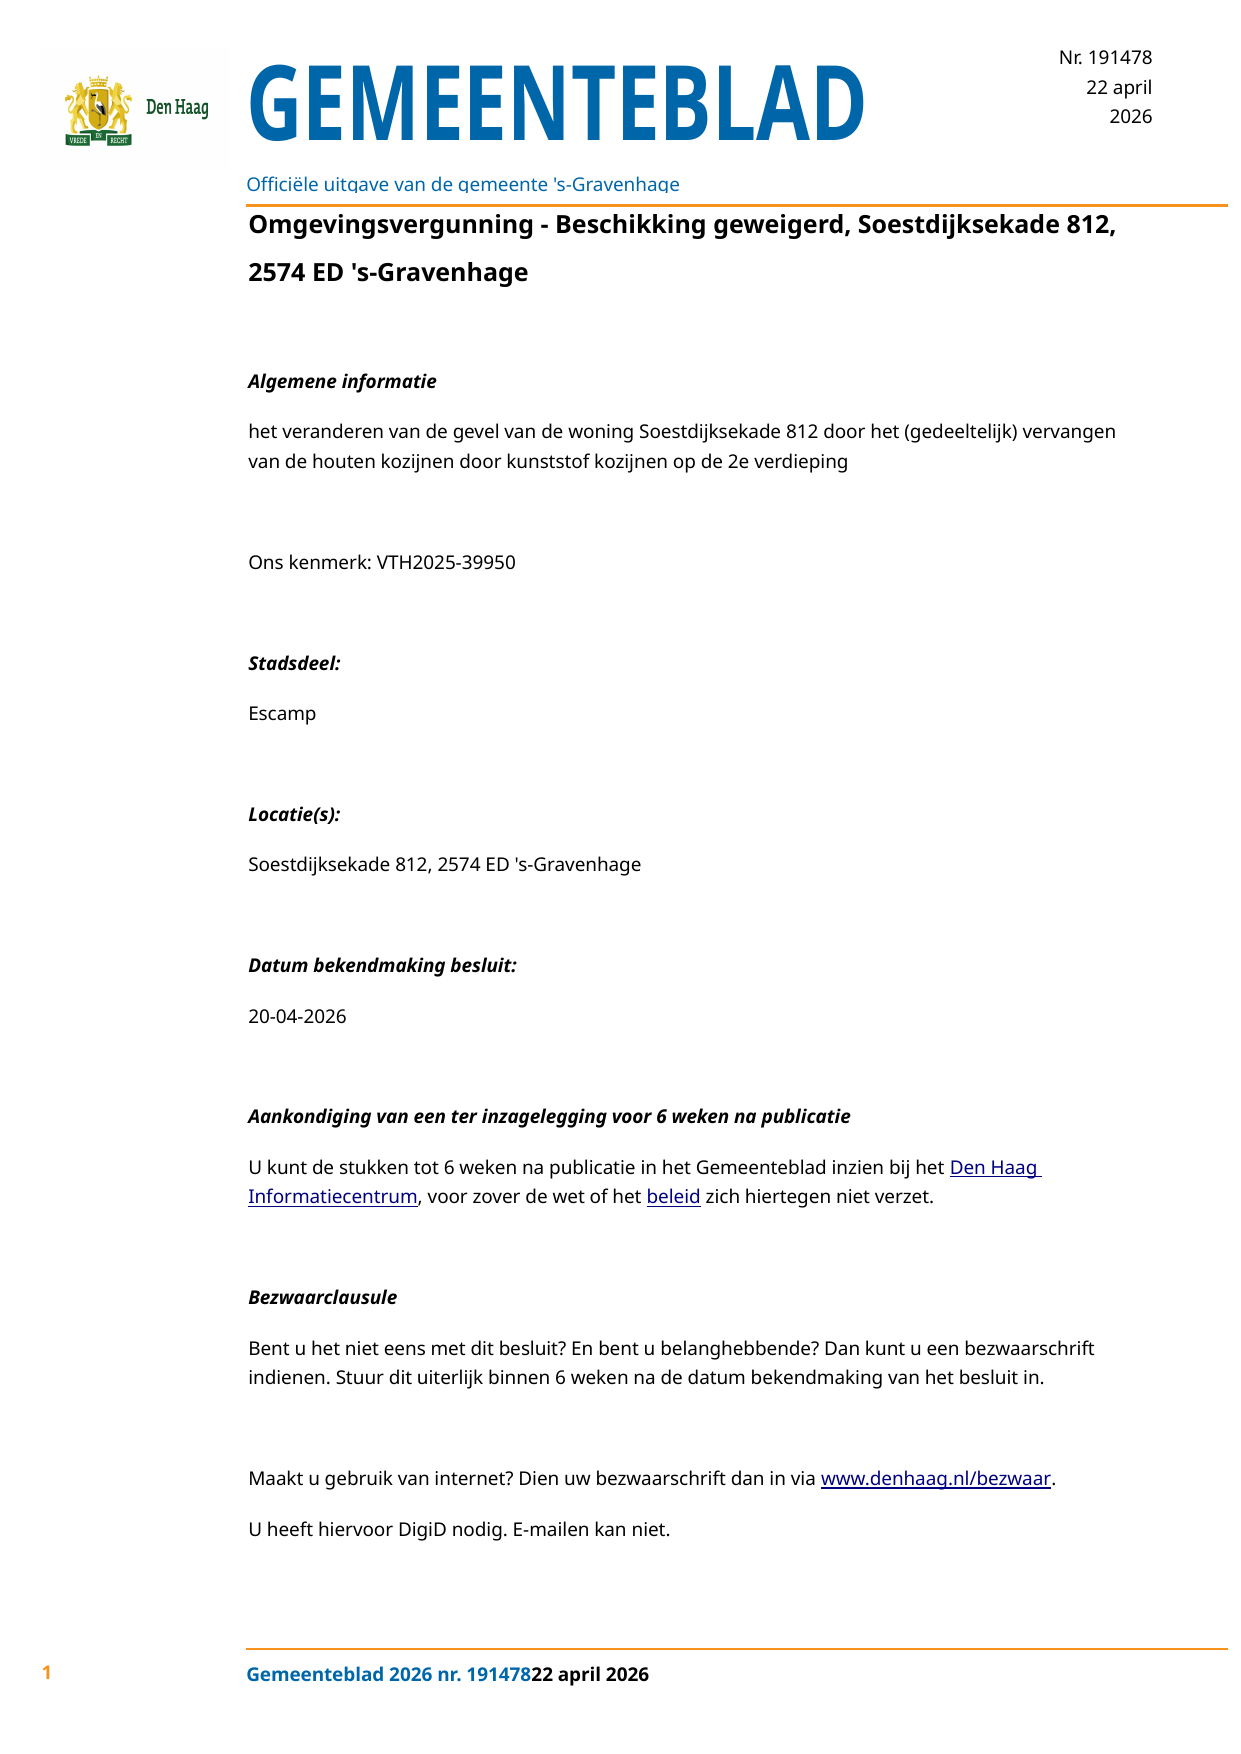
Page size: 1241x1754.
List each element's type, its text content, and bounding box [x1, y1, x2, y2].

text Soestdijksekade 812, 2574 ED 's-Gravenhage [248, 852, 1152, 877]
text Escamp [248, 700, 1152, 726]
text Ons kenmerk: VTH2025-39950 [248, 549, 1152, 575]
text Maakt u gebruik van internet? Dien uw bezwaarschrift dan in via www.denhaag.nl/bezwaar. [248, 1465, 1152, 1491]
text Aankondiging van een ter inzagelegging voor 6 weken na publicatie [248, 1104, 1152, 1129]
text U kunt de stukken tot 6 weken na publicatie in het Gemeenteblad inzien bij het Den Haag Informatiecentrum, voor zover de wet of het beleid zich hiertegen niet verzet. [248, 1154, 1152, 1209]
text 20-04-2026 [248, 1003, 1152, 1029]
text het veranderen van de gevel van de woning Soestdijksekade 812 door het (gedeeltelijk) vervangen van de houten kozijnen door kunststof kozijnen op de 2e verdieping [248, 419, 1152, 474]
text Locatie(s): [248, 801, 1152, 827]
text Datum bekendmaking besluit: [248, 952, 1152, 978]
text U heeft hiervoor DigiD nodig. E-mailen kan niet. [248, 1516, 1152, 1542]
text Omgevingsvergunning - Beschikking geweigerd, Soestdijksekade 812, 2574 ED 's-Gravenhage [248, 207, 1152, 288]
text Bezwaarclausule [248, 1284, 1152, 1310]
picture [41, 47, 231, 172]
text Stadsdeel: [248, 650, 1152, 676]
text Algemene informatie [248, 368, 1152, 394]
text Bent u het niet eens met dit besluit? En bent u belanghebbende? Dan kunt u een bezwaarschrift indienen. Stuur dit uiterlijk binnen 6 weken na de datum bekendmaking van het besluit in. [248, 1335, 1152, 1390]
